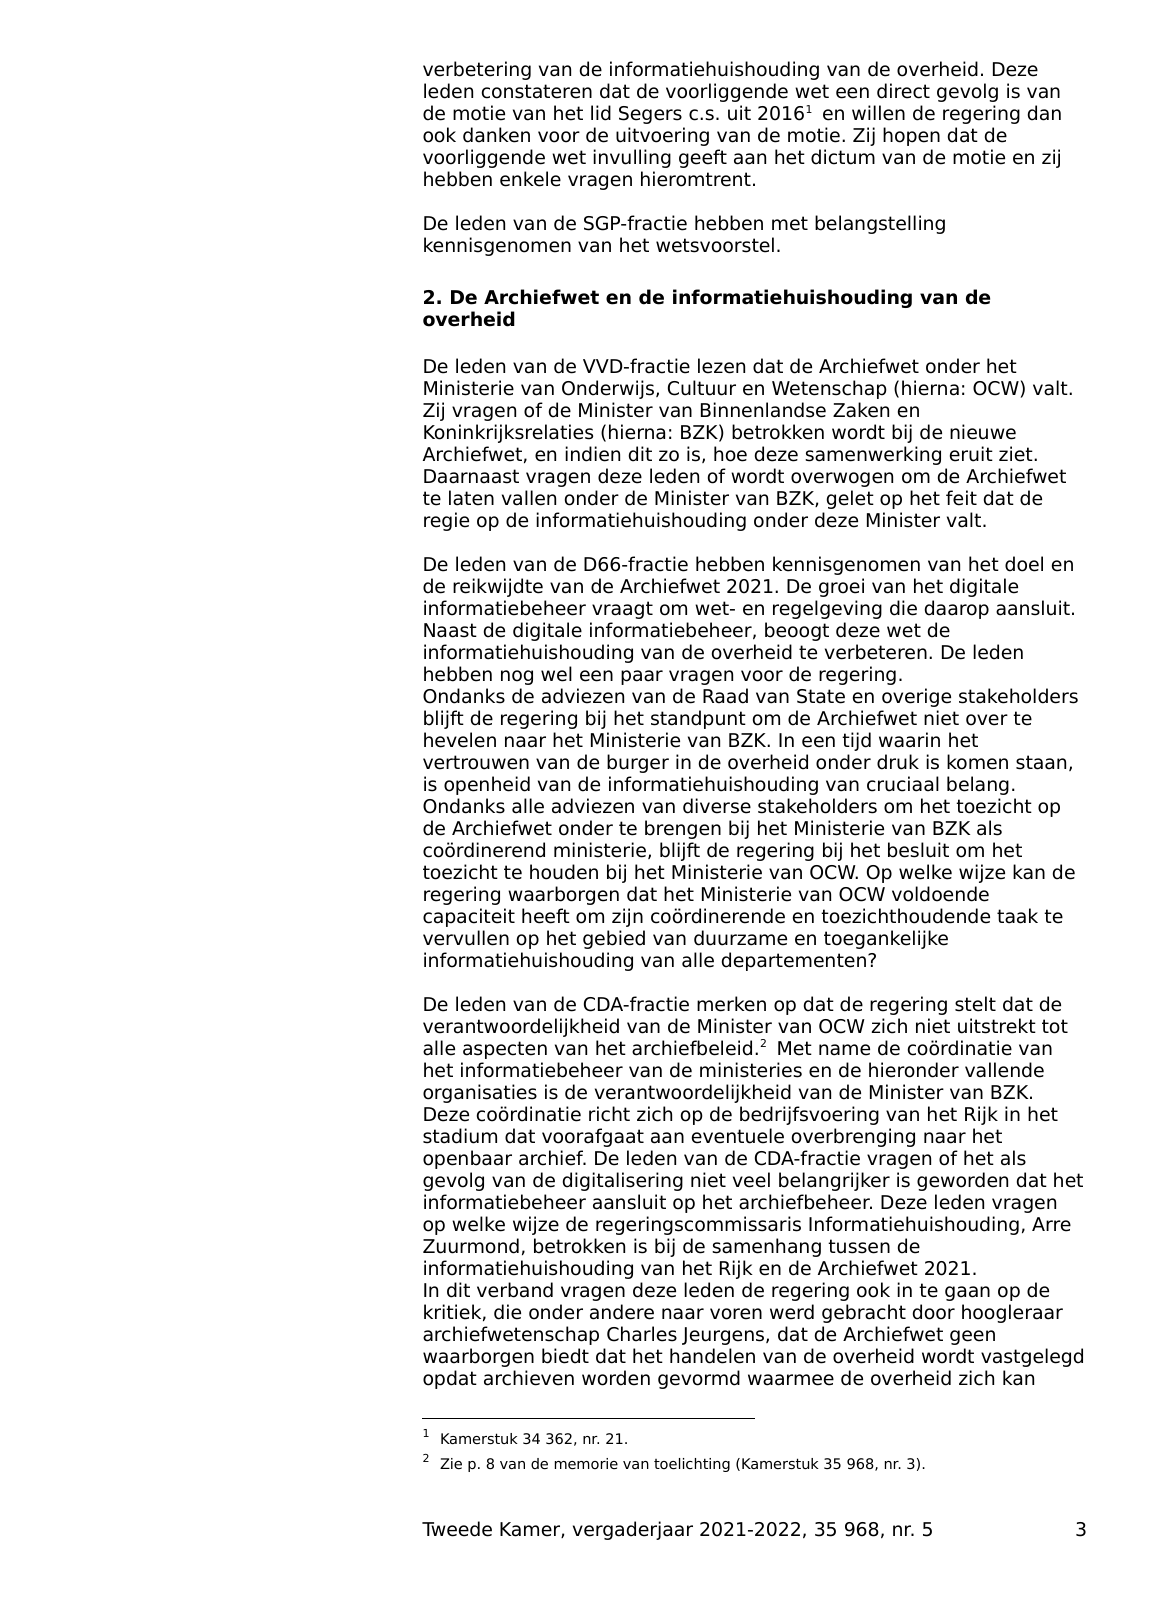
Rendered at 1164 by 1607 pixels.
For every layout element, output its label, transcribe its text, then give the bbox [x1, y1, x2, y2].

text Kamerstuk 34 362, nr. 21. [422, 1427, 1087, 1449]
text Zie p. 8 van de memorie van toelichting (Kamerstuk 35 968, nr. 3). [422, 1452, 1087, 1474]
text verbetering van de informatiehuishouding van de overheid. Deze leden constateren dat de voorliggende wet een direct gevolg is van de motie van het lid Segers c.s. uit 2016 en willen de regering dan ook danken voor de uitvoering van de motie. Zij hopen dat de voorliggende wet invulling geeft aan het dictum van de motie en zij hebben enkele vragen hieromtrent. [422, 59, 1087, 191]
text De leden van de CDA-fractie merken op dat de regering stelt dat de verantwoordelijkheid van de Minister van OCW zich niet uitstrekt tot alle aspecten van het archiefbeleid. Met name de coördinatie van het informatiebeheer van de ministeries en de hieronder vallende organisaties is de verantwoordelijkheid van de Minister van BZK. Deze coördinatie richt zich op de bedrijfsvoering van het Rijk in het stadium dat voorafgaat aan eventuele overbrenging naar het openbaar archief. De leden van de CDA-fractie vragen of het als gevolg van de digitalisering niet veel belangrijker is geworden dat het informatiebeheer aansluit op het archiefbeheer. Deze leden vragen op welke wijze de regeringscommissaris Informatiehuishouding, Arre Zuurmond, betrokken is bij de samenhang tussen de informatiehuishouding van het Rijk en de Archiefwet 2021. [422, 994, 1087, 1279]
subtitle 2. De Archiefwet en de informatiehuishouding van de overheid [422, 287, 1087, 331]
text In dit verband vragen deze leden de regering ook in te gaan op de kritiek, die onder andere naar voren werd gebracht door hoogleraar archiefwetenschap Charles Jeurgens, dat de Archiefwet geen waarborgen biedt dat het handelen van de overheid wordt vastgelegd opdat archieven worden gevormd waarmee de overheid zich kan [422, 1279, 1087, 1389]
text De leden van de VVD-fractie lezen dat de Archiefwet onder het Ministerie van Onderwijs, Cultuur en Wetenschap (hierna: OCW) valt. Zij vragen of de Minister van Binnenlandse Zaken en Koninkrijksrelaties (hierna: BZK) betrokken wordt bij de nieuwe Archiefwet, en indien dit zo is, hoe deze samenwerking eruit ziet. Daarnaast vragen deze leden of wordt overwogen om de Archiefwet te laten vallen onder de Minister van BZK, gelet op het feit dat de regie op de informatiehuishouding onder deze Minister valt. [422, 356, 1087, 532]
text De leden van de SGP-fractie hebben met belangstelling kennisgenomen van het wetsvoorstel. [422, 213, 1087, 257]
text De leden van de D66-fractie hebben kennisgenomen van het doel en de reikwijdte van de Archiefwet 2021. De groei van het digitale informatiebeheer vraagt om wet- en regelgeving die daarop aansluit. Naast de digitale informatiebeheer, beoogt deze wet de informatiehuishouding van de overheid te verbeteren. De leden hebben nog wel een paar vragen voor de regering. [422, 554, 1087, 686]
text Ondanks de adviezen van de Raad van State en overige stakeholders blijft de regering bij het standpunt om de Archiefwet niet over te hevelen naar het Ministerie van BZK. In een tijd waarin het vertrouwen van de burger in de overheid onder druk is komen staan, is openheid van de informatiehuishouding van cruciaal belang. Ondanks alle adviezen van diverse stakeholders om het toezicht op de Archiefwet onder te brengen bij het Ministerie van BZK als coördinerend ministerie, blijft de regering bij het besluit om het toezicht te houden bij het Ministerie van OCW. Op welke wijze kan de regering waarborgen dat het Ministerie van OCW voldoende capaciteit heeft om zijn coördinerende en toezichthoudende taak te vervullen op het gebied van duurzame en toegankelijke informatiehuishouding van alle departementen? [422, 686, 1087, 972]
